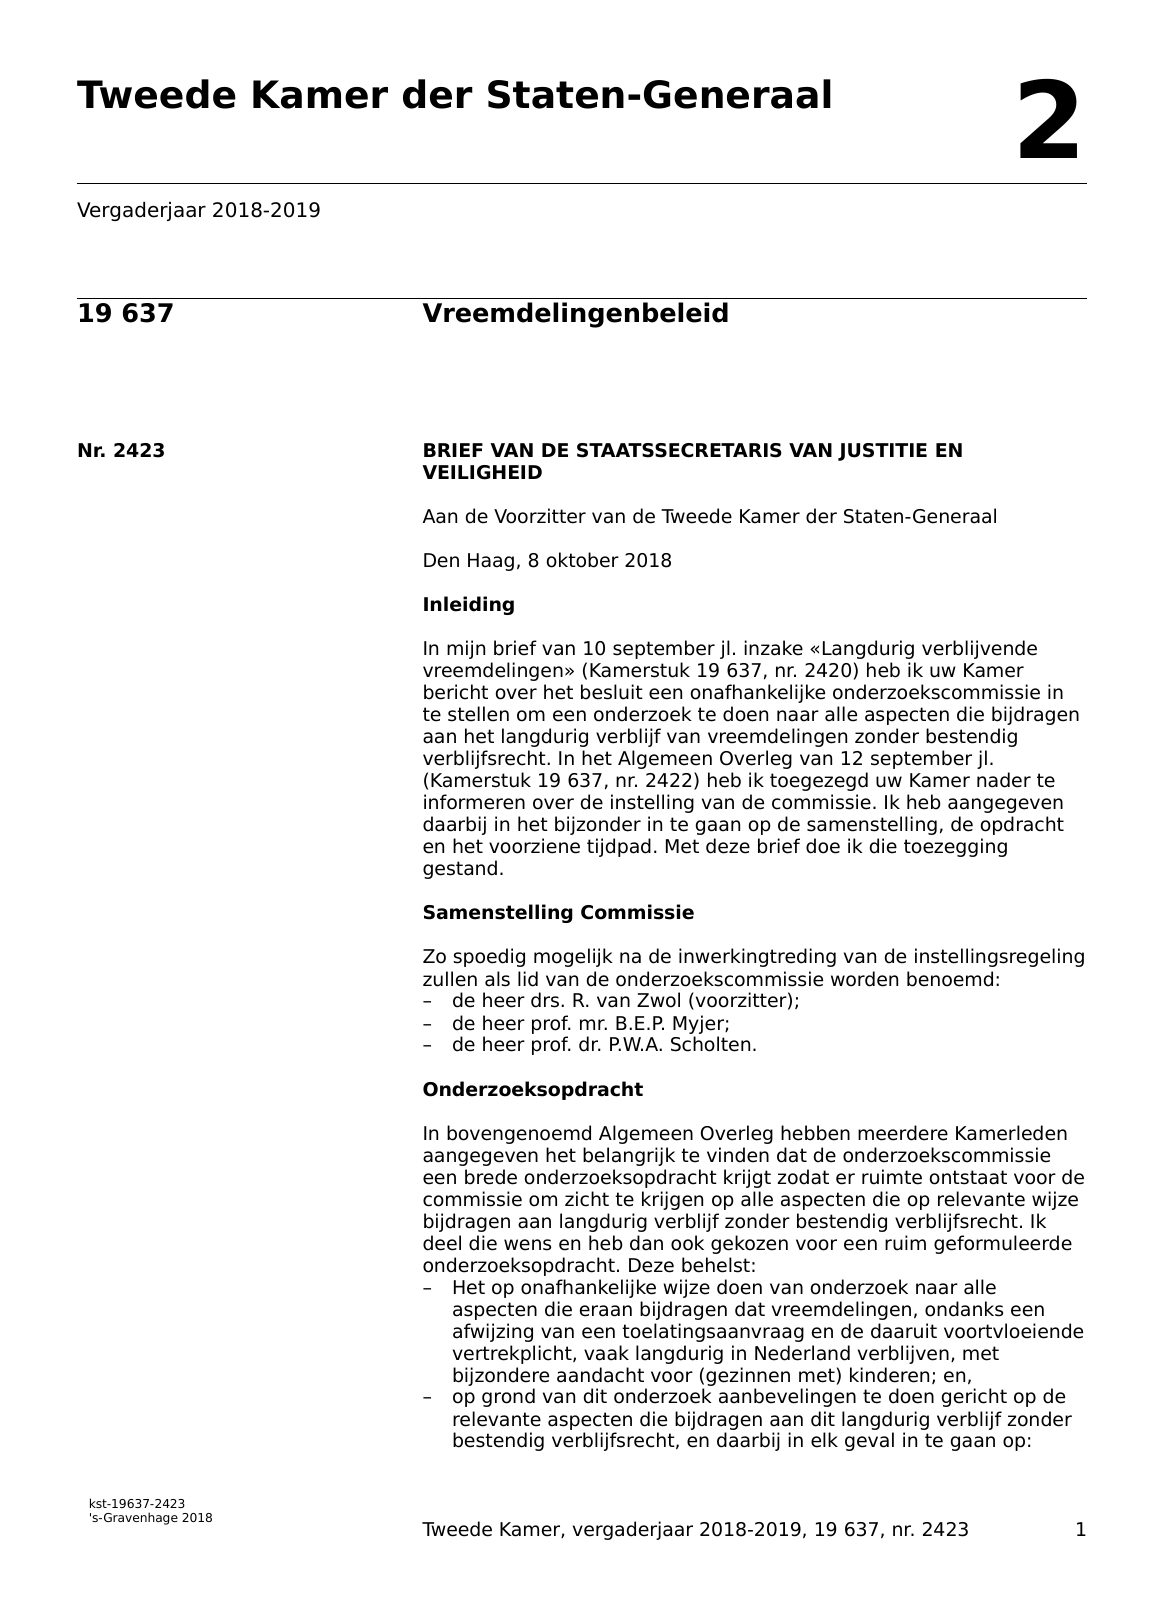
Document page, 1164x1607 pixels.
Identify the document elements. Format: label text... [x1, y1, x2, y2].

table_header Tweede Kamer der Staten-Generaal [77, 59, 886, 183]
text 's-Gravenhage 2018 [88, 1511, 323, 1525]
text – op grond van dit onderzoek aanbevelingen te doen gericht op de relevante aspecten die bijdragen aan dit langdurig verblijf zonder bestendig verblijfsrecht, en daarbij in elk geval in te gaan op: [422, 1386, 1087, 1452]
subtitle Inleiding [422, 594, 1087, 616]
table_cell Vergaderjaar 2018-2019 [77, 184, 1087, 298]
subtitle Samenstelling Commissie [422, 902, 1087, 924]
text Den Haag, 8 oktober 2018 [422, 550, 1087, 572]
subtitle 19 637 Vreemdelingenbeleid [77, 299, 1087, 329]
text Zo spoedig mogelijk na de inwerkingtreding van de instellingsregeling zullen als lid van de onderzoekscommissie worden benoemd: [422, 946, 1087, 990]
text – de heer prof. mr. B.E.P. Myjer; [422, 1012, 1087, 1034]
table_header 2 [886, 59, 1087, 183]
text – de heer drs. R. van Zwol (voorzitter); [422, 990, 1087, 1012]
text – Het op onafhankelijke wijze doen van onderzoek naar alle aspecten die eraan bijdragen dat vreemdelingen, ondanks een afwijzing van een toelatingsaanvraag en de daaruit voortvloeiende vertrekplicht, vaak langdurig in Nederland verblijven, met bijzondere aandacht voor (gezinnen met) kinderen; en, [422, 1277, 1087, 1386]
text kst-19637-2423 [88, 1497, 323, 1511]
subtitle Nr. 2423 BRIEF VAN DE STAATSSECRETARIS VAN JUSTITIE EN VEILIGHEID [77, 440, 1087, 484]
text In mijn brief van 10 september jl. inzake «Langdurig verblijvende vreemdelingen» (Kamerstuk 19 637, nr. 2420) heb ik uw Kamer bericht over het besluit een onafhankelijke onderzoekscommissie in te stellen om een onderzoek te doen naar alle aspecten die bijdragen aan het langdurig verblijf van vreemdelingen zonder bestendig verblijfsrecht. In het Algemeen Overleg van 12 september jl. (Kamerstuk 19 637, nr. 2422) heb ik toegezegd uw Kamer nader te informeren over de instelling van de commissie. Ik heb aangegeven daarbij in het bijzonder in te gaan op de samenstelling, de opdracht en het voorziene tijdpad. Met deze brief doe ik die toezegging gestand. [422, 638, 1087, 880]
text – de heer prof. dr. P.W.A. Scholten. [422, 1034, 1087, 1056]
subtitle Onderzoeksopdracht [422, 1078, 1087, 1101]
text Aan de Voorzitter van de Tweede Kamer der Staten-Generaal [422, 506, 1087, 528]
text In bovengenoemd Algemeen Overleg hebben meerdere Kamerleden aangegeven het belangrijk te vinden dat de onderzoekscommissie een brede onderzoeksopdracht krijgt zodat er ruimte ontstaat voor de commissie om zicht te krijgen op alle aspecten die op relevante wijze bijdragen aan langdurig verblijf zonder bestendig verblijfsrecht. Ik deel die wens en heb dan ook gekozen voor een ruim geformuleerde onderzoeksopdracht. Deze behelst: [422, 1123, 1087, 1277]
